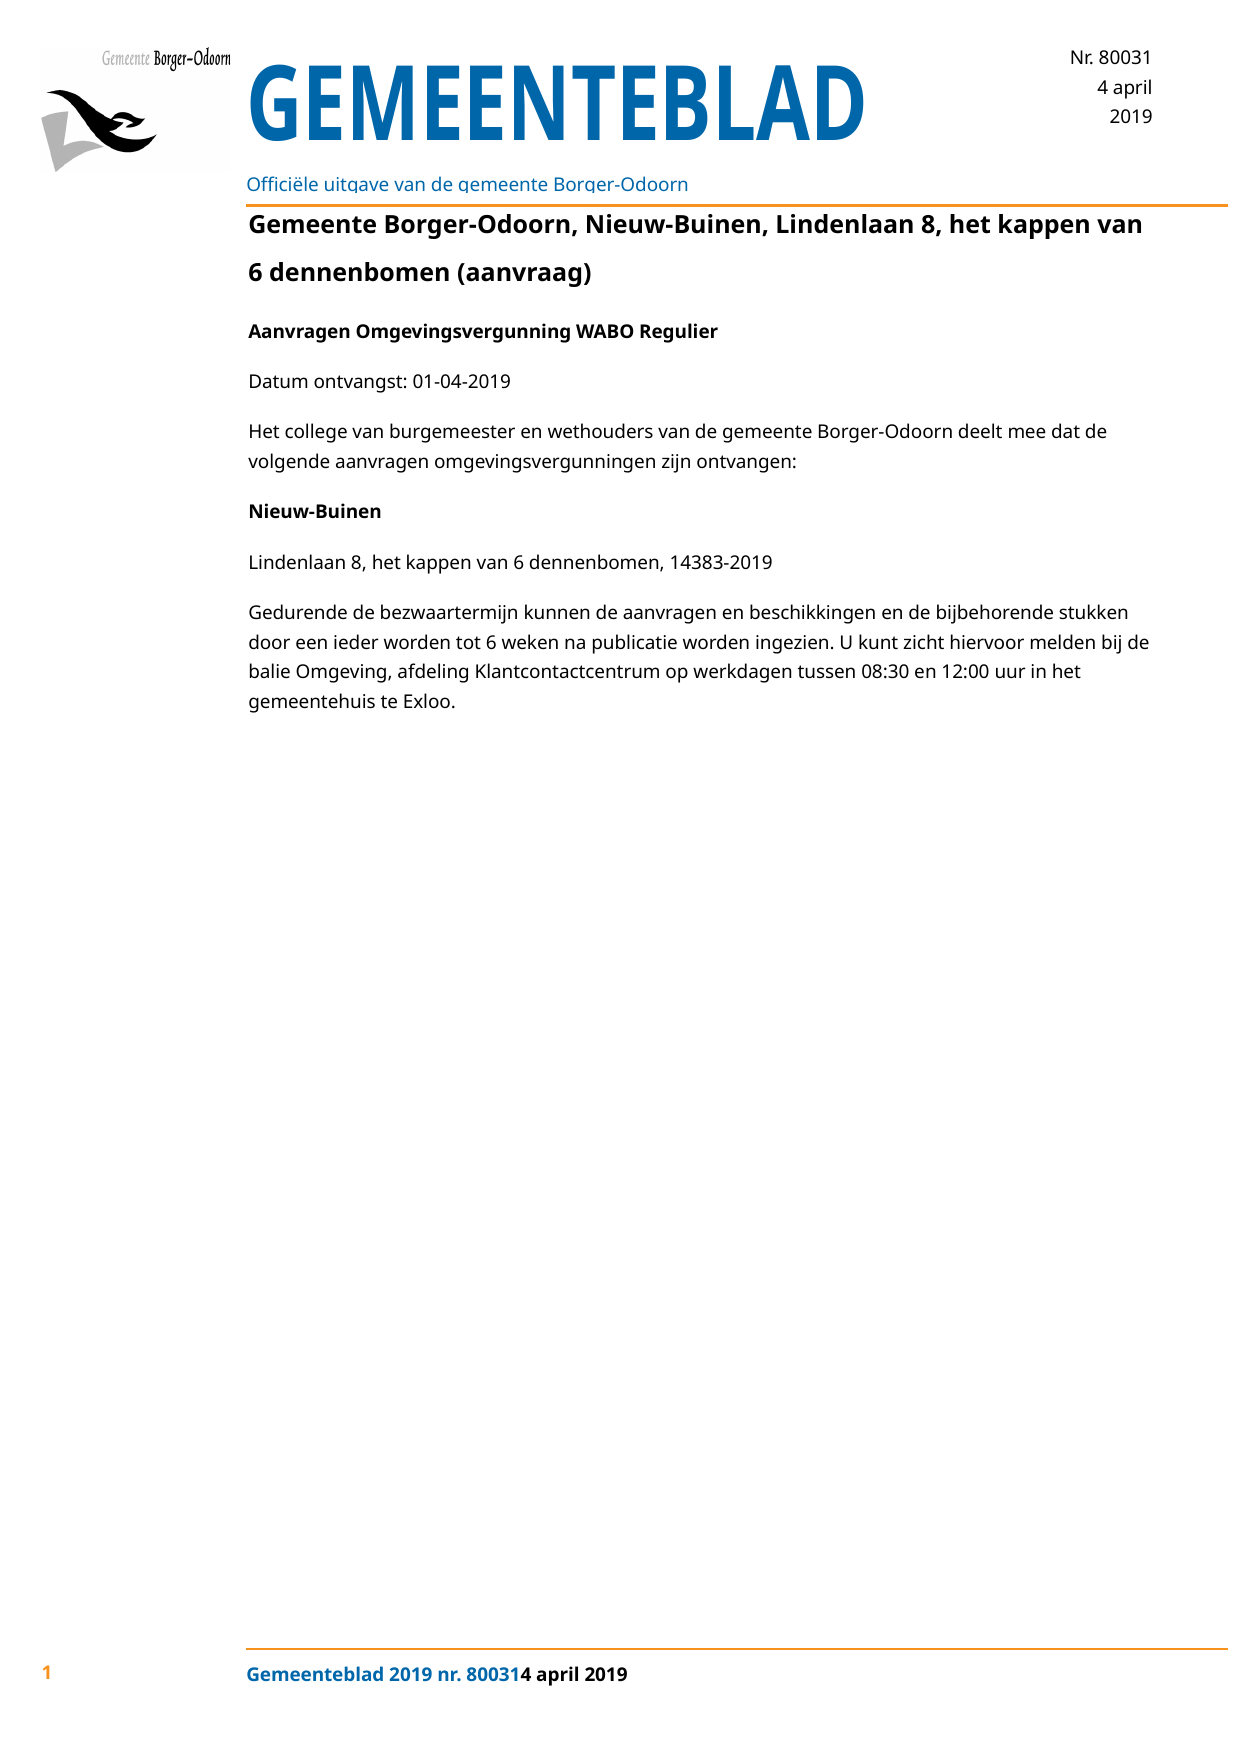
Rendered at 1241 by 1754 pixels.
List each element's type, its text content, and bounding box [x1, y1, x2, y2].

text Datum ontvangst: 01-04-2019 [248, 368, 1152, 394]
text Lindenlaan 8, het kappen van 6 dennenbomen, 14383-2019 [248, 549, 1152, 575]
text Gedurende de bezwaartermijn kunnen de aanvragen en beschikkingen en de bijbehorende stukken door een ieder worden tot 6 weken na publicatie worden ingezien. U kunt zicht hiervoor melden bij de balie Omgeving, afdeling Klantcontactcentrum op werkdagen tussen 08:30 en 12:00 uur in het gemeentehuis te Exloo. [248, 599, 1152, 714]
text Gemeente Borger-Odoorn, Nieuw-Buinen, Lindenlaan 8, het kappen van 6 dennenbomen (aanvraag) [248, 207, 1152, 288]
text Aanvragen Omgevingsvergunning WABO Regulier [248, 318, 1152, 344]
text Het college van burgemeester en wethouders van de gemeente Borger-Odoorn deelt mee dat de volgende aanvragen omgevingsvergunningen zijn ontvangen: [248, 419, 1152, 474]
text Nieuw-Buinen [248, 499, 1152, 524]
picture [41, 47, 231, 172]
